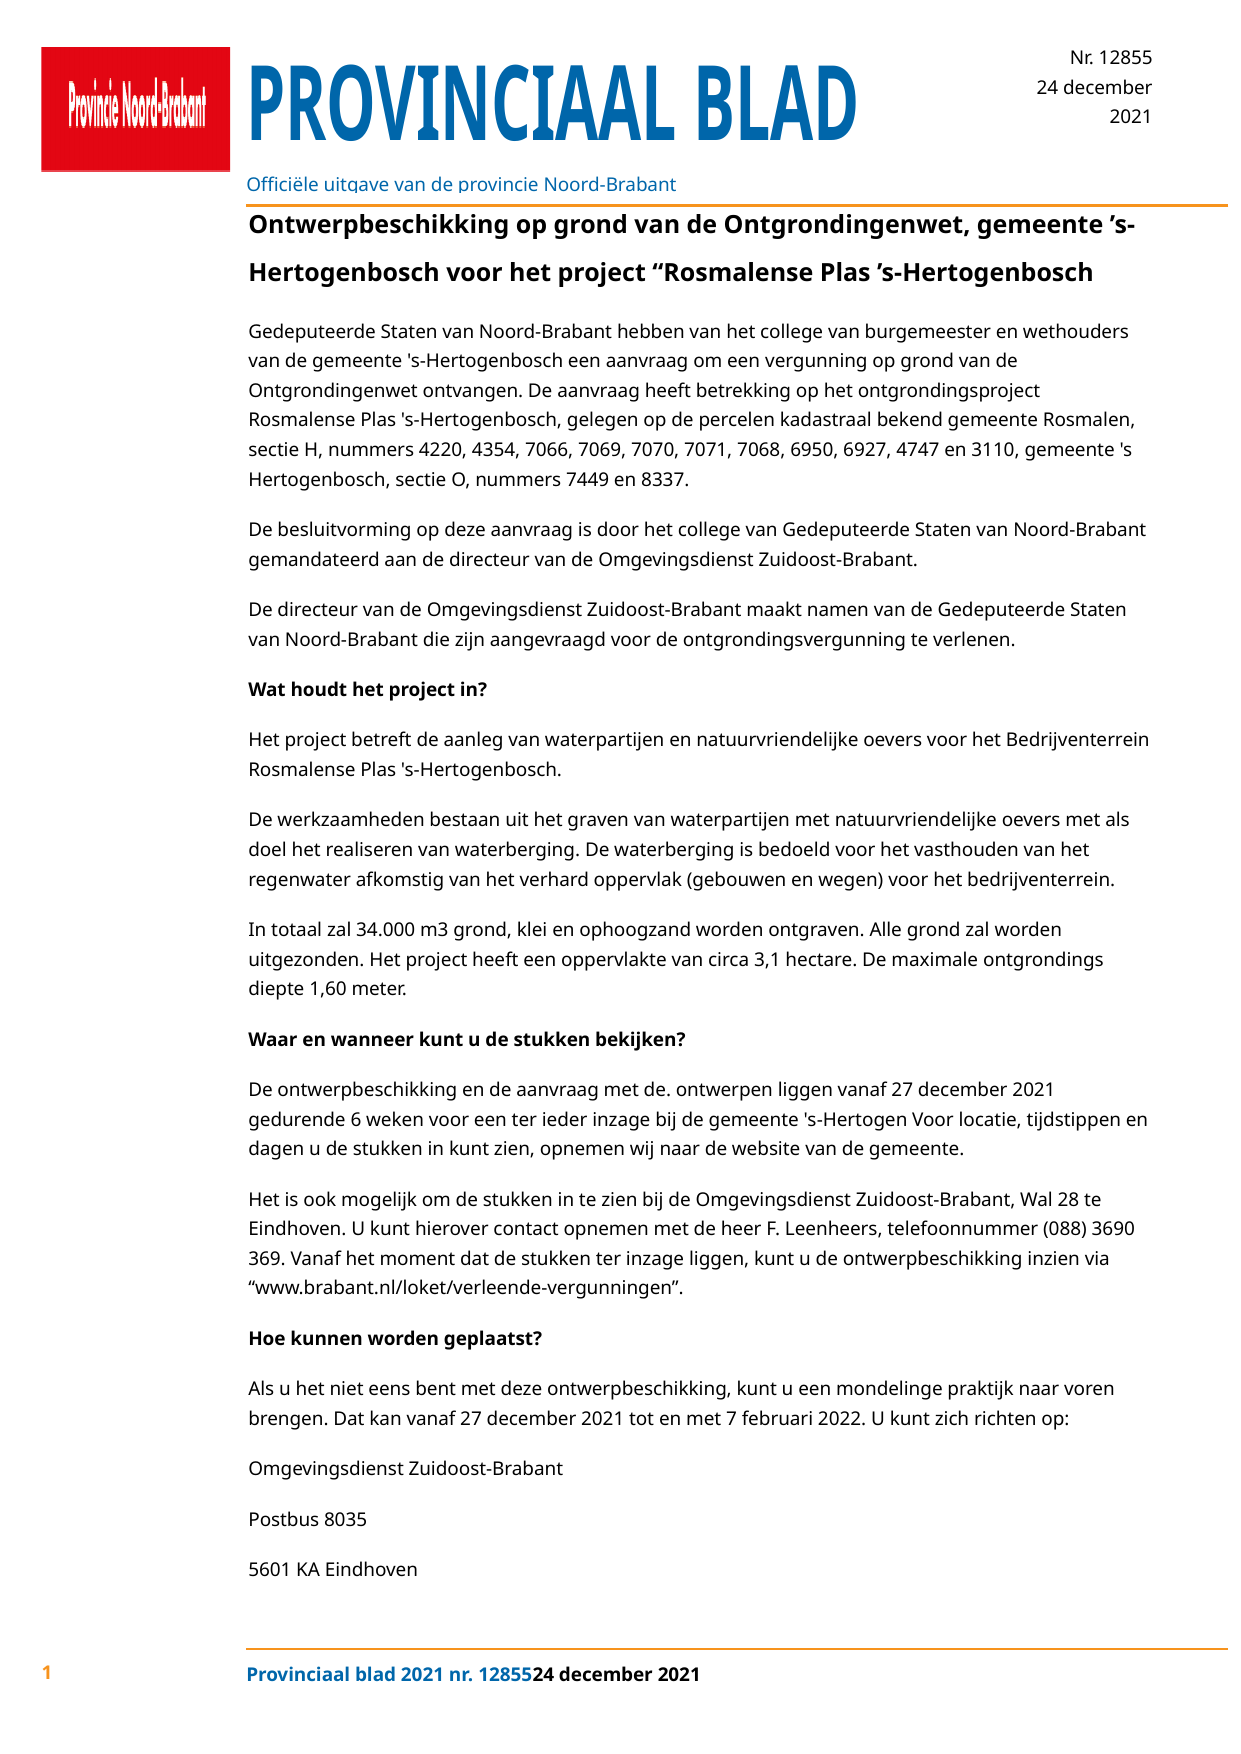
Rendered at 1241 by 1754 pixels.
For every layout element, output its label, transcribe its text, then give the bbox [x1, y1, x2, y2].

text 5601 KA Eindhoven [248, 1556, 1152, 1582]
text Wat houdt het project in? [248, 676, 1152, 702]
text Het is ook mogelijk om de stukken in te zien bij de Omgevingsdienst Zuidoost-Brabant, Wal 28 te Eindhoven. U kunt hierover contact opnemen met de heer F. Leenheers, telefoonnummer (088) 3690 369. Vanaf het moment dat de stukken ter inzage liggen, kunt u de ontwerpbeschikking inzien via “www.brabant.nl/loket/verleende-vergunningen”. [248, 1186, 1152, 1300]
text In totaal zal 34.000 m3 grond, klei en ophoogzand worden ontgraven. Alle grond zal worden uitgezonden. Het project heeft een oppervlakte van circa 3,1 hectare. De maximale ontgrondings diepte 1,60 meter. [248, 916, 1152, 1001]
text Ontwerpbeschikking op grond van de Ontgrondingenwet, gemeente ’s-Hertogenbosch voor het project “Rosmalense Plas ’s-Hertogenbosch [248, 207, 1152, 288]
text De werkzaamheden bestaan ​​uit het graven van waterpartijen met natuurvriendelijke oevers met als doel het realiseren van waterberging. De waterberging is bedoeld voor het vasthouden van het regenwater afkomstig van het verhard oppervlak (gebouwen en wegen) voor het bedrijventerrein. [248, 807, 1152, 892]
text De ontwerpbeschikking en de aanvraag met de. ontwerpen liggen vanaf 27 december 2021 gedurende 6 weken voor een ter ieder inzage bij de gemeente 's‑Hertogen Voor locatie, tijdstippen en dagen u de stukken in kunt zien, opnemen wij naar de website van de gemeente. [248, 1076, 1152, 1161]
text Het project betreft de aanleg van waterpartijen en natuurvriendelijke oevers voor het Bedrijventerrein Rosmalense Plas 's-Hertogenbosch. [248, 727, 1152, 782]
picture [41, 47, 231, 172]
text Hoe kunnen worden geplaatst? [248, 1325, 1152, 1351]
text Als u het niet eens bent met deze ontwerpbeschikking, kunt u een mondelinge praktijk naar voren brengen. Dat kan vanaf 27 december 2021 tot en met 7 februari 2022. U kunt zich richten op: [248, 1375, 1152, 1431]
text De directeur van de Omgevingsdienst Zuidoost-Brabant maakt namen van de Gedeputeerde Staten van Noord-Brabant die zijn aangevraagd voor de ontgrondingsvergunning te verlenen. [248, 596, 1152, 652]
text Waar en wanneer kunt u de stukken bekijken? [248, 1026, 1152, 1052]
text Postbus 8035 [248, 1506, 1152, 1532]
text De besluitvorming op deze aanvraag is door het college van Gedeputeerde Staten van Noord-Brabant gemandateerd aan de directeur van de Omgevingsdienst Zuidoost-Brabant. [248, 516, 1152, 572]
text Gedeputeerde Staten van Noord-Brabant hebben van het college van burgemeester en wethouders van de gemeente 's-Hertogenbosch een aanvraag om een ​​vergunning op grond van de Ontgrondingenwet ontvangen. De aanvraag heeft betrekking op het ontgrondingsproject Rosmalense Plas 's-Hertogenbosch, gelegen op de percelen kadastraal bekend gemeente Rosmalen, sectie H, nummers 4220, 4354, 7066, 7069, 7070, 7071, 7068, 6950, 6927, 4747 en 3110, gemeente 's Hertogenbosch, sectie O, nummers 7449 en 8337. [248, 318, 1152, 492]
text Omgevingsdienst Zuidoost-Brabant [248, 1455, 1152, 1481]
